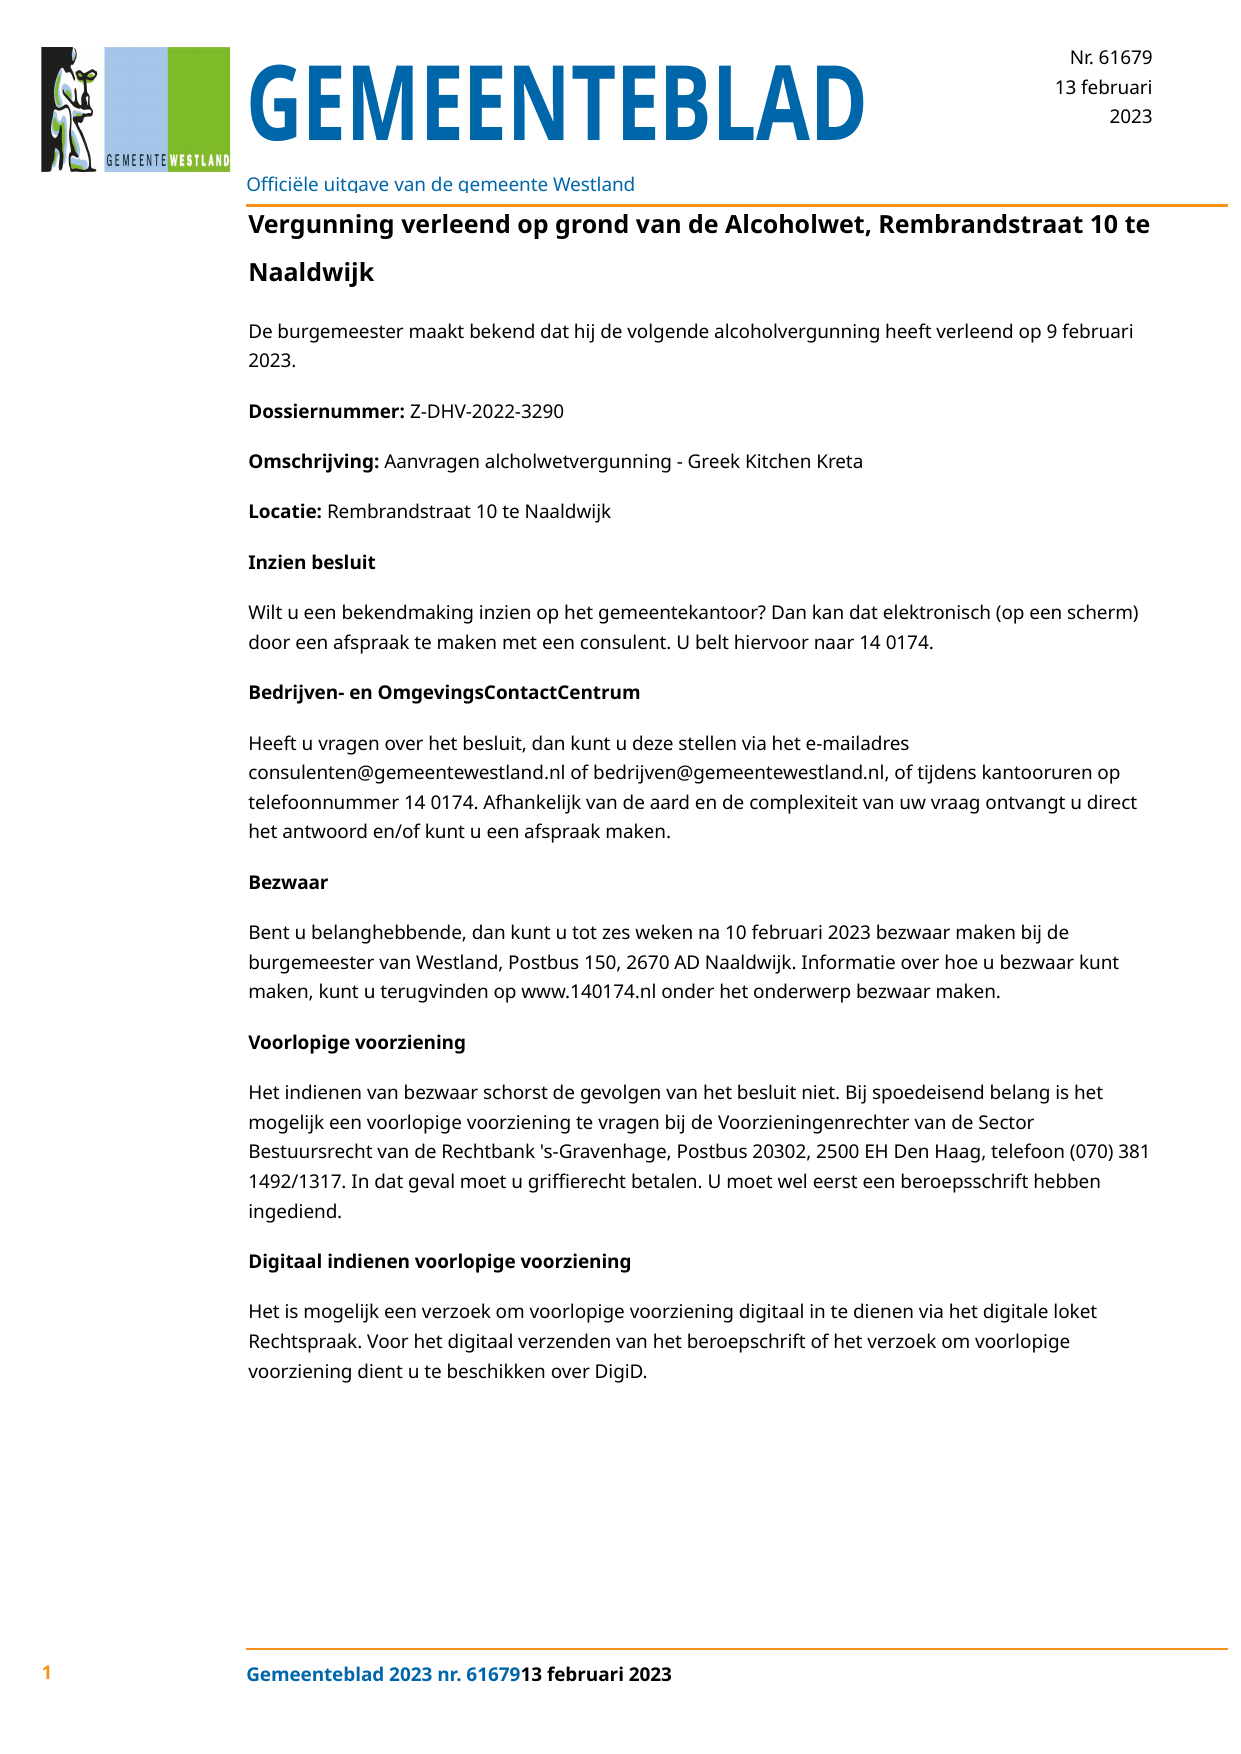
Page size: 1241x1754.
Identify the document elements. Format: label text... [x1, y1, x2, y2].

text Wilt u een bekendmaking inzien op het gemeentekantoor? Dan kan dat elektronisch (op een scherm) door een afspraak te maken met een consulent. U belt hiervoor naar 14 0174. [248, 599, 1152, 655]
text Dossiernummer: Z-DHV-2022-3290 [248, 398, 1152, 424]
text Locatie: Rembrandstraat 10 te Naaldwijk [248, 499, 1152, 524]
text Bent u belanghebbende, dan kunt u tot zes weken na 10 februari 2023 bezwaar maken bij de burgemeester van Westland, Postbus 150, 2670 AD Naaldwijk. Informatie over hoe u bezwaar kunt maken, kunt u terugvinden op www.140174.nl onder het onderwerp bezwaar maken. [248, 919, 1152, 1004]
text De burgemeester maakt bekend dat hij de volgende alcoholvergunning heeft verleend op 9 februari 2023. [248, 318, 1152, 373]
text Omschrijving: Aanvragen alcholwetvergunning - Greek Kitchen Kreta [248, 448, 1152, 474]
text Bezwaar [248, 869, 1152, 895]
text Digitaal indienen voorlopige voorziening [248, 1248, 1152, 1274]
text Bedrijven- en OmgevingsContactCentrum [248, 679, 1152, 705]
text Heeft u vragen over het besluit, dan kunt u deze stellen via het e-mailadres consulenten@gemeentewestland.nl of bedrijven@gemeentewestland.nl, of tijdens kantooruren op telefoonnummer 14 0174. Afhankelijk van de aard en de complexiteit van uw vraag ontvangt u direct het antwoord en/of kunt u een afspraak maken. [248, 730, 1152, 844]
text Het indienen van bezwaar schorst de gevolgen van het besluit niet. Bij spoedeisend belang is het mogelijk een voorlopige voorziening te vragen bij de Voorzieningenrechter van de Sector Bestuursrecht van de Rechtbank 's-Gravenhage, Postbus 20302, 2500 EH Den Haag, telefoon (070) 381 1492/1317. In dat geval moet u griffierecht betalen. U moet wel eerst een beroepsschrift hebben ingediend. [248, 1079, 1152, 1224]
text Het is mogelijk een verzoek om voorlopige voorziening digitaal in te dienen via het digitale loket Rechtspraak. Voor het digitaal verzenden van het beroepschrift of het verzoek om voorlopige voorziening dient u te beschikken over DigiD. [248, 1299, 1152, 1384]
picture [41, 47, 231, 172]
text Inzien besluit [248, 549, 1152, 575]
text Voorlopige voorziening [248, 1029, 1152, 1055]
text Vergunning verleend op grond van de Alcoholwet, Rembrandstraat 10 te Naaldwijk [248, 207, 1152, 288]
